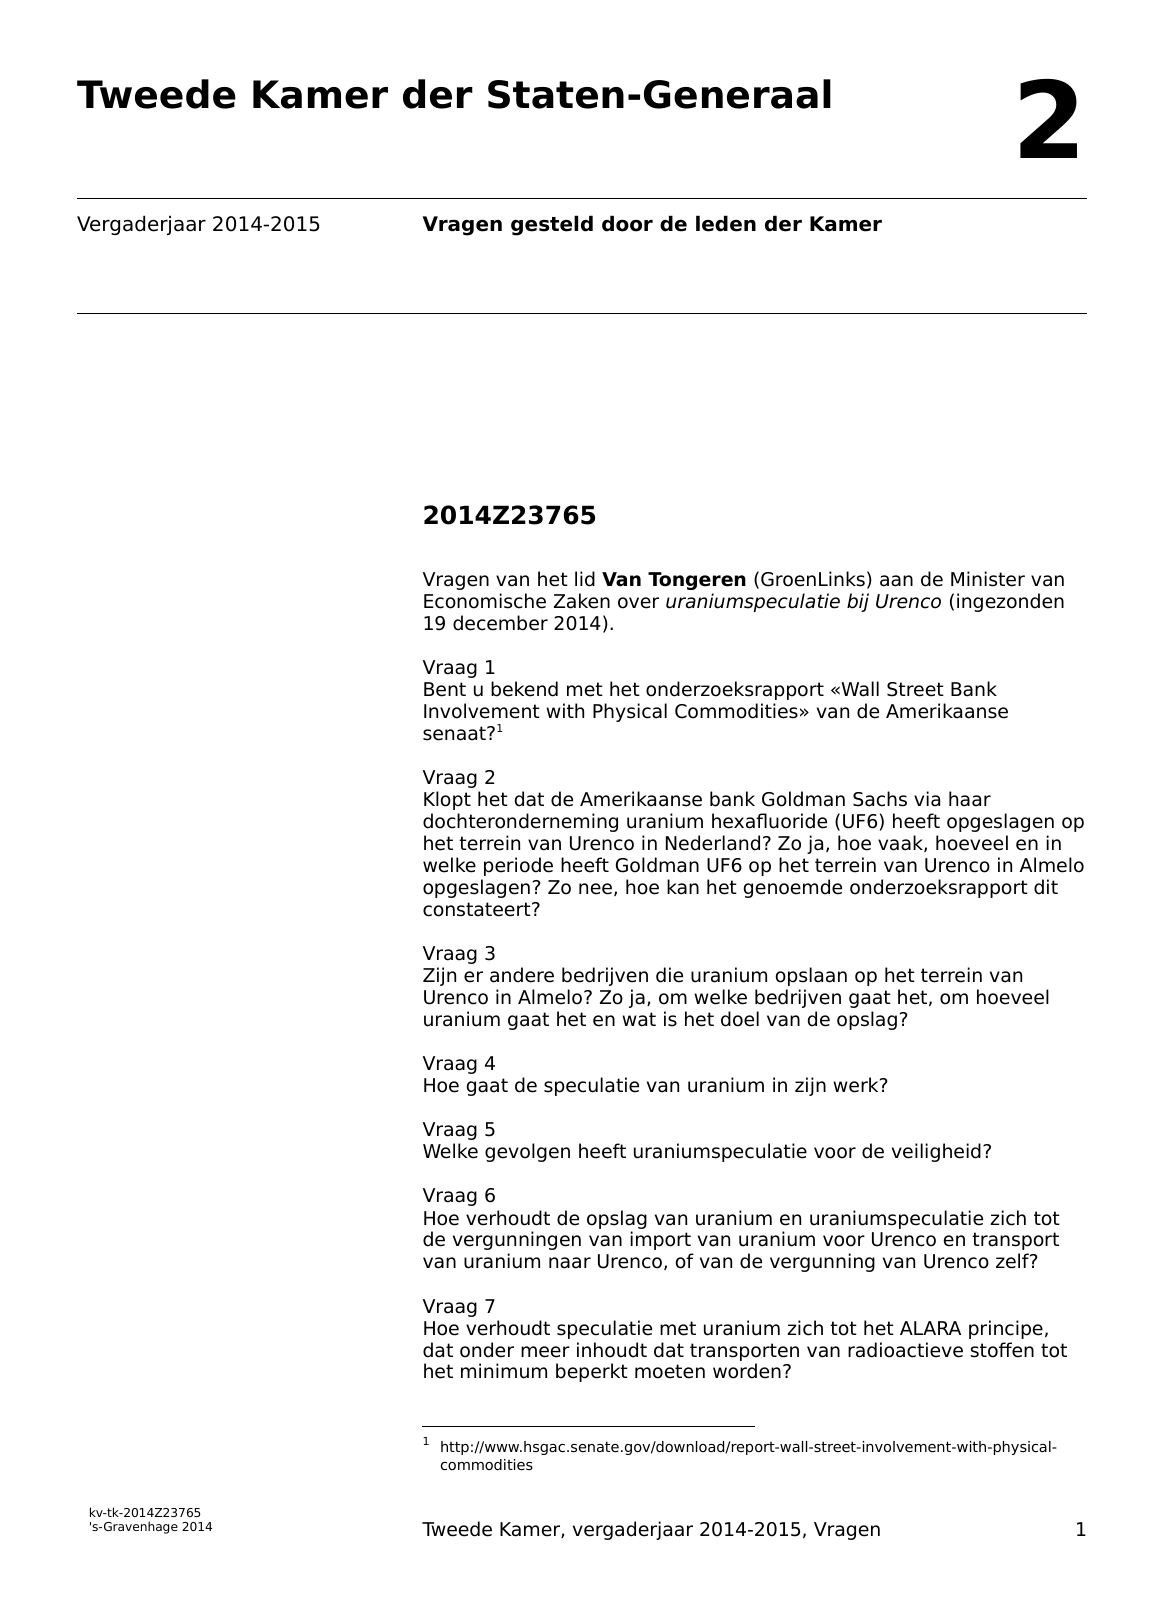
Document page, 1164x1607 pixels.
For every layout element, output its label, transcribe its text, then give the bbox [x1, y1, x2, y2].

table_header Tweede Kamer der Staten-Generaal [77, 59, 886, 198]
text Zijn er andere bedrijven die uranium opslaan op het terrein van Urenco in Almelo? Zo ja, om welke bedrijven gaat het, om hoeveel uranium gaat het en wat is het doel van de opslag? [422, 965, 1087, 1031]
text Vraag 1 [422, 657, 1087, 679]
text http://www.hsgac.senate.gov/download/report-wall-street-involvement-with-physical-commodities [422, 1435, 1087, 1474]
text Vraag 2 [422, 767, 1087, 789]
table_cell Vergaderjaar 2014-2015 [77, 199, 422, 313]
text Bent u bekend met het onderzoeksrapport «Wall Street Bank Involvement with Physical Commodities» van de Amerikaanse senaat? [422, 679, 1087, 745]
text Vraag 3 [422, 943, 1087, 965]
text Welke gevolgen heeft uraniumspeculatie voor de veiligheid? [422, 1141, 1087, 1163]
table_header 2 [886, 59, 1087, 198]
text Vraag 7 [422, 1296, 1087, 1317]
text 's-Gravenhage 2014 [88, 1520, 323, 1534]
text Hoe gaat de speculatie van uranium in zijn werk? [422, 1075, 1087, 1097]
table_cell Vragen gesteld door de leden der Kamer [422, 199, 1087, 313]
text Hoe verhoudt de opslag van uranium en uraniumspeculatie zich tot de vergunningen van import van uranium voor Urenco en transport van uranium naar Urenco, of van de vergunning van Urenco zelf? [422, 1207, 1087, 1273]
text 2014Z23765 [422, 501, 1087, 531]
text Klopt het dat de Amerikaanse bank Goldman Sachs via haar dochteronderneming uranium hexafluoride (UF6) heeft opgeslagen op het terrein van Urenco in Nederland? Zo ja, hoe vaak, hoeveel en in welke periode heeft Goldman UF6 op het terrein van Urenco in Almelo opgeslagen? Zo nee, hoe kan het genoemde onderzoeksrapport dit constateert? [422, 789, 1087, 921]
text Vraag 5 [422, 1119, 1087, 1141]
text Vraag 6 [422, 1185, 1087, 1207]
text kv-tk-2014Z23765 [88, 1506, 323, 1520]
text Hoe verhoudt speculatie met uranium zich tot het ALARA principe, dat onder meer inhoudt dat transporten van radioactieve stoffen tot het minimum beperkt moeten worden? [422, 1317, 1087, 1383]
text Vragen van het lid Van Tongeren (GroenLinks) aan de Minister van Economische Zaken over uraniumspeculatie bij Urenco (ingezonden 19 december 2014). [422, 569, 1087, 635]
text Vraag 4 [422, 1053, 1087, 1075]
